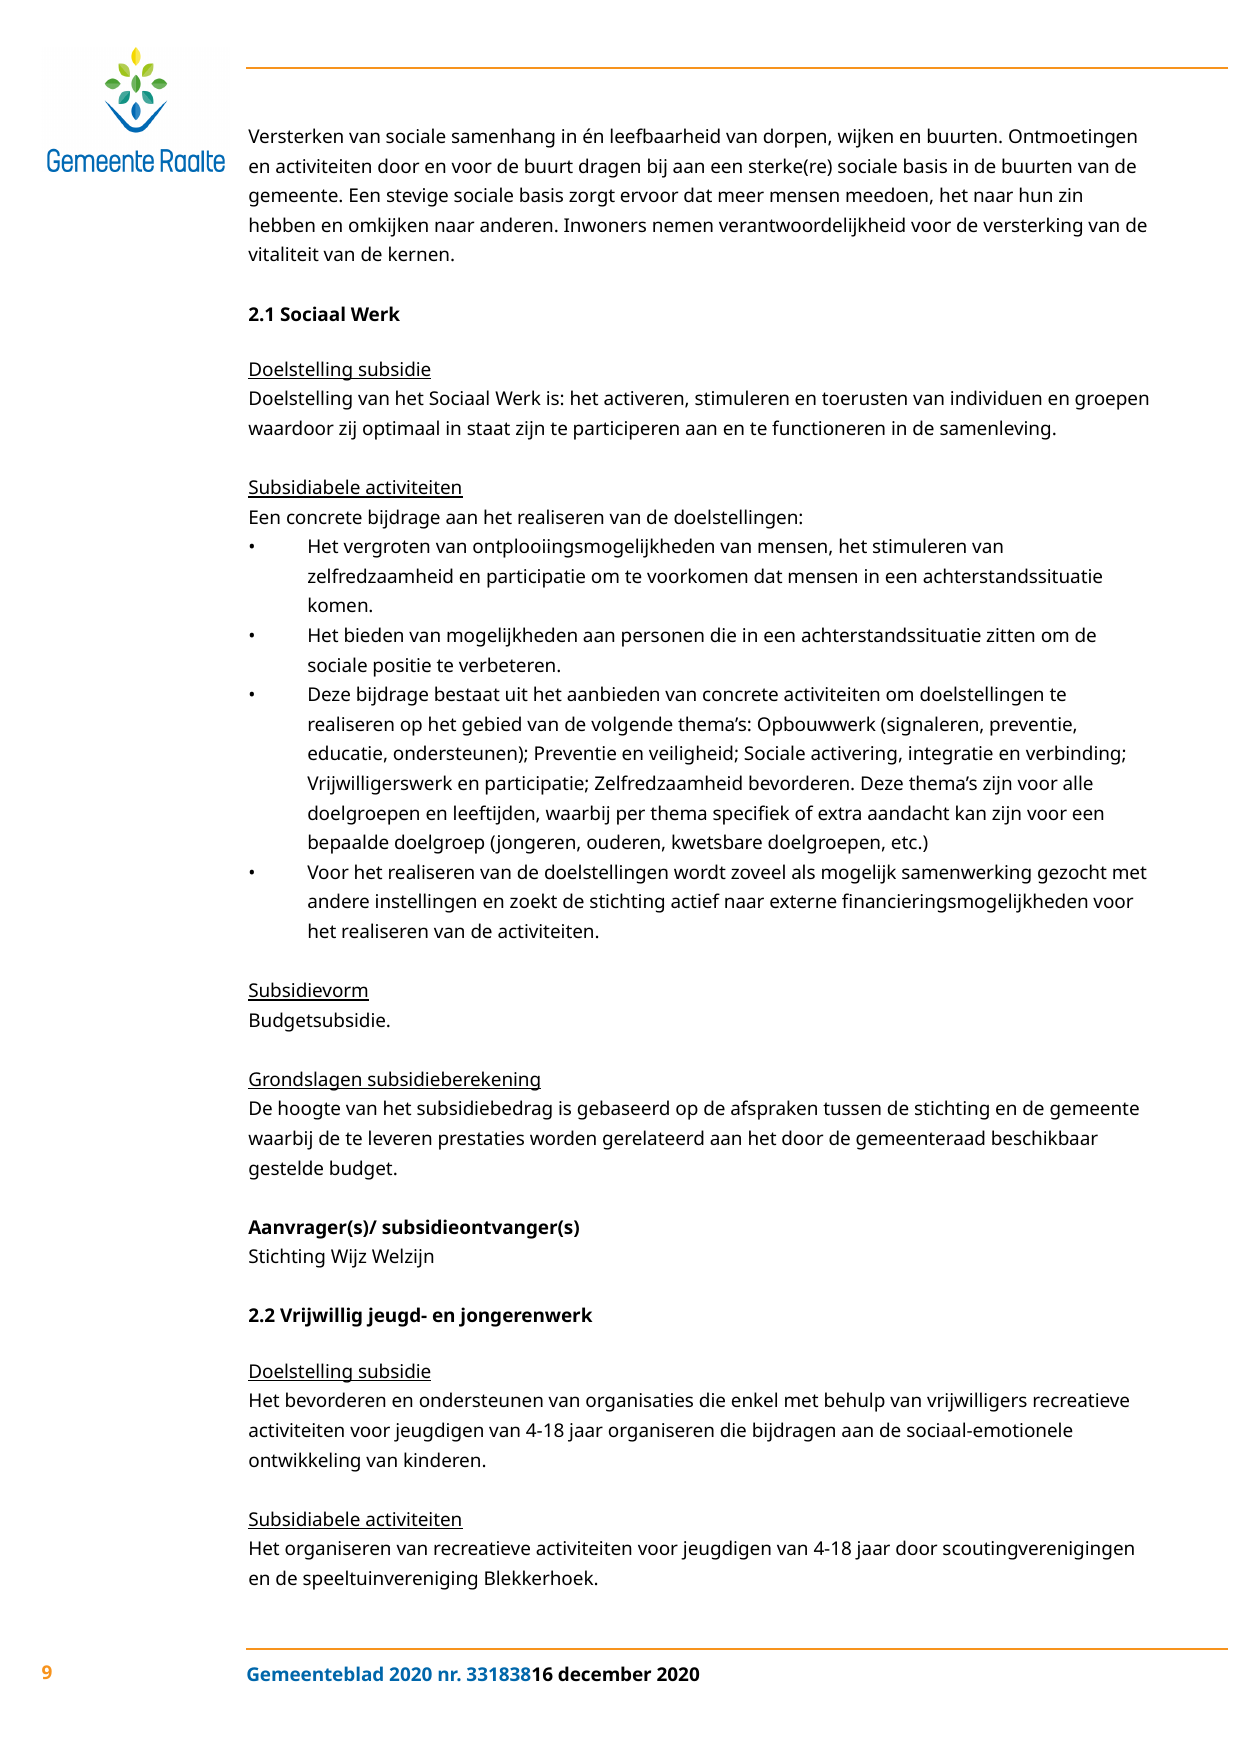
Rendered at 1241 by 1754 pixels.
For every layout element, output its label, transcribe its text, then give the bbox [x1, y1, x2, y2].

text Een concrete bijdrage aan het realiseren van de doelstellingen: [248, 504, 1152, 530]
text De hoogte van het subsidiebedrag is gebaseerd op de afspraken tussen de stichting en de gemeente waarbij de te leveren prestaties worden gerelateerd aan het door de gemeenteraad beschikbaar gestelde budget. [248, 1096, 1152, 1181]
text 2.1 Sociaal Werk [248, 301, 1152, 326]
text Stichting Wijz Welzijn [248, 1243, 1152, 1269]
text Subsidiabele activiteiten [248, 1506, 1152, 1532]
text Doelstelling subsidie [248, 1358, 1152, 1384]
text Grondslagen subsidieberekening [248, 1066, 1152, 1092]
text Aanvrager(s)/ subsidieontvanger(s) [248, 1214, 1152, 1240]
text 2.2 Vrijwillig jeugd- en jongerenwerk [248, 1303, 1152, 1328]
text Budgetsubsidie. [248, 1007, 1152, 1033]
text Het bevorderen en ondersteunen van organisaties die enkel met behulp van vrijwilligers recreatieve activiteiten voor jeugdigen van 4-18 jaar organiseren die bijdragen aan de sociaal-emotionele ontwikkeling van kinderen. [248, 1388, 1152, 1472]
text Subsidievorm [248, 977, 1152, 1003]
text Doelstelling subsidie [248, 356, 1152, 382]
text Versterken van sociale samenhang in én leefbaarheid van dorpen, wijken en buurten. Ontmoetingen en activiteiten door en voor de buurt dragen bij aan een sterke(re) sociale basis in de buurten van de gemeente. Een stevige sociale basis zorgt ervoor dat meer mensen meedoen, het naar hun zin hebben en omkijken naar anderen. Inwoners nemen verantwoordelijkheid voor de versterking van de vitaliteit van de kernen. [248, 123, 1152, 267]
text Subsidiabele activiteiten [248, 474, 1152, 500]
list Het vergroten van ontplooiingsmogelijkheden van mensen, het stimuleren van zelfredzaamheid en participatie om te voorkomen dat mensen in een achterstandssituatie komen. [248, 533, 1152, 618]
list Deze bijdrage bestaat uit het aanbieden van concrete activiteiten om doelstellingen te realiseren op het gebied van de volgende thema’s: Opbouwwerk (signaleren, preventie, educatie, ondersteunen); Preventie en veiligheid; Sociale activering, integratie en verbinding; Vrijwilligerswerk en participatie; Zelfredzaamheid bevorderen. Deze thema’s zijn voor alle doelgroepen en leeftijden, waarbij per thema specifiek of extra aandacht kan zijn voor een bepaalde doelgroep (jongeren, ouderen, kwetsbare doelgroepen, etc.) [248, 681, 1152, 855]
list Het bieden van mogelijkheden aan personen die in een achterstandssituatie zitten om de sociale positie te verbeteren. [248, 622, 1152, 678]
text Het organiseren van recreatieve activiteiten voor jeugdigen van 4-18 jaar door scoutingverenigingen en de speeltuinvereniging Blekkerhoek. [248, 1536, 1152, 1591]
text Doelstelling van het Sociaal Werk is: het activeren, stimuleren en toerusten van individuen en groepen waardoor zij optimaal in staat zijn te participeren aan en te functioneren in de samenleving. [248, 386, 1152, 441]
picture [41, 47, 231, 172]
list Voor het realiseren van de doelstellingen wordt zoveel als mogelijk samenwerking gezocht met andere instellingen en zoekt de stichting actief naar externe financieringsmogelijkheden voor het realiseren van de activiteiten. [248, 859, 1152, 944]
